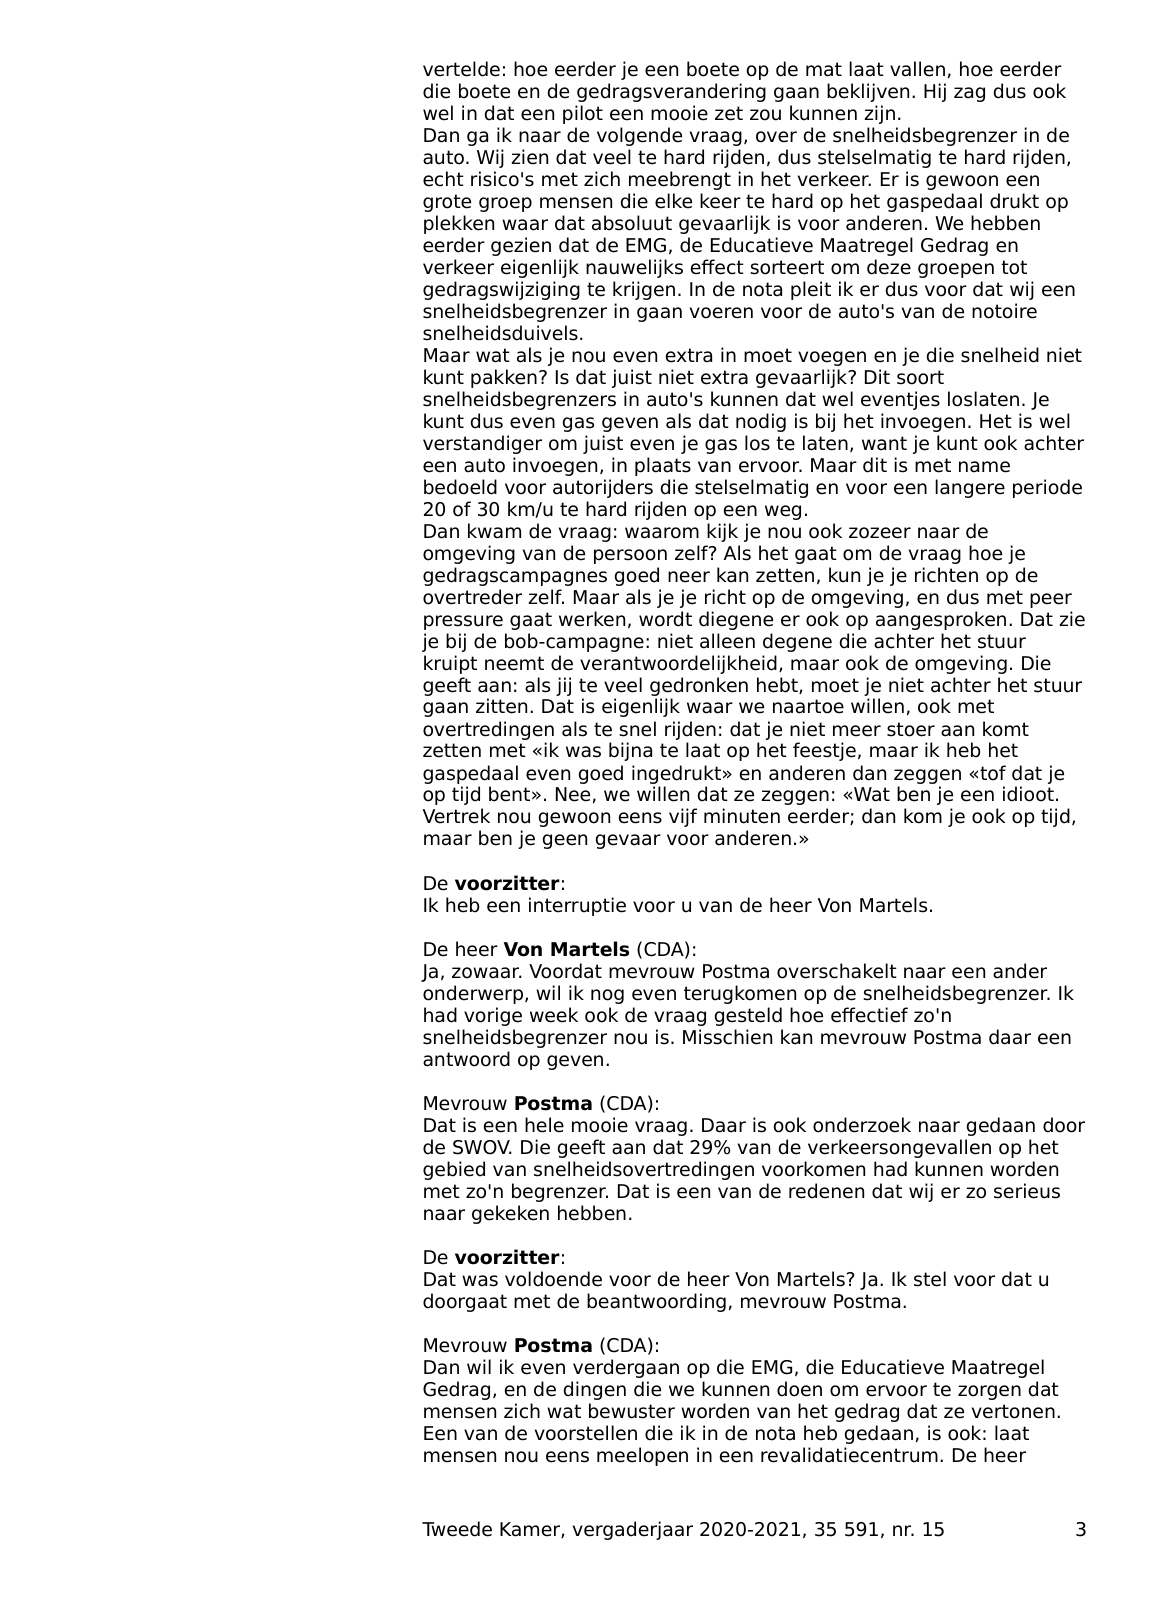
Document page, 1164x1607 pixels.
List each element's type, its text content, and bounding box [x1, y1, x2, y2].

text Ik heb een interruptie voor u van de heer Von Martels. [422, 894, 1087, 916]
text Dat is een hele mooie vraag. Daar is ook onderzoek naar gedaan door de SWOV. Die geeft aan dat 29% van de verkeersongevallen op het gebied van snelheidsovertredingen voorkomen had kunnen worden met zo'n begrenzer. Dat is een van de redenen dat wij er zo serieus naar gekeken hebben. [422, 1115, 1087, 1224]
text De voorzitter: [422, 1247, 1087, 1269]
text Mevrouw Postma (CDA): [422, 1335, 1087, 1357]
text Dan ga ik naar de volgende vraag, over de snelheidsbegrenzer in de auto. Wij zien dat veel te hard rijden, dus stelselmatig te hard rijden, echt risico's met zich meebrengt in het verkeer. Er is gewoon een grote groep mensen die elke keer te hard op het gaspedaal drukt op plekken waar dat absoluut gevaarlijk is voor anderen. We hebben eerder gezien dat de EMG, de Educatieve Maatregel Gedrag en verkeer eigenlijk nauwelijks effect sorteert om deze groepen tot gedragswijziging te krijgen. In de nota pleit ik er dus voor dat wij een snelheidsbegrenzer in gaan voeren voor de auto's van de notoire snelheidsduivels. [422, 125, 1087, 345]
text De heer Von Martels (CDA): [422, 939, 1087, 961]
text Maar wat als je nou even extra in moet voegen en je die snelheid niet kunt pakken? Is dat juist niet extra gevaarlijk? Dit soort snelheidsbegrenzers in auto's kunnen dat wel eventjes loslaten. Je kunt dus even gas geven als dat nodig is bij het invoegen. Het is wel verstandiger om juist even je gas los te laten, want je kunt ook achter een auto invoegen, in plaats van ervoor. Maar dit is met name bedoeld voor autorijders die stelselmatig en voor een langere periode 20 of 30 km/u te hard rijden op een weg. [422, 345, 1087, 521]
text Ja, zowaar. Voordat mevrouw Postma overschakelt naar een ander onderwerp, wil ik nog even terugkomen op de snelheidsbegrenzer. Ik had vorige week ook de vraag gesteld hoe effectief zo'n snelheidsbegrenzer nou is. Misschien kan mevrouw Postma daar een antwoord op geven. [422, 961, 1087, 1071]
text vertelde: hoe eerder je een boete op de mat laat vallen, hoe eerder die boete en de gedragsverandering gaan beklijven. Hij zag dus ook wel in dat een pilot een mooie zet zou kunnen zijn. [422, 59, 1087, 125]
text Mevrouw Postma (CDA): [422, 1093, 1087, 1115]
text Dan kwam de vraag: waarom kijk je nou ook zozeer naar de omgeving van de persoon zelf? Als het gaat om de vraag hoe je gedragscampagnes goed neer kan zetten, kun je je richten op de overtreder zelf. Maar als je je richt op de omgeving, en dus met peer pressure gaat werken, wordt diegene er ook op aangesproken. Dat zie je bij de bob-campagne: niet alleen degene die achter het stuur kruipt neemt de verantwoordelijkheid, maar ook de omgeving. Die geeft aan: als jij te veel gedronken hebt, moet je niet achter het stuur gaan zitten. Dat is eigenlijk waar we naartoe willen, ook met overtredingen als te snel rijden: dat je niet meer stoer aan komt zetten met «ik was bijna te laat op het feestje, maar ik heb het gaspedaal even goed ingedrukt» en anderen dan zeggen «tof dat je op tijd bent». Nee, we willen dat ze zeggen: «Wat ben je een idioot. Vertrek nou gewoon eens vijf minuten eerder; dan kom je ook op tijd, maar ben je geen gevaar voor anderen.» [422, 521, 1087, 850]
text De voorzitter: [422, 872, 1087, 894]
text Dat was voldoende voor de heer Von Martels? Ja. Ik stel voor dat u doorgaat met de beantwoording, mevrouw Postma. [422, 1269, 1087, 1313]
text Dan wil ik even verdergaan op die EMG, die Educatieve Maatregel Gedrag, en de dingen die we kunnen doen om ervoor te zorgen dat mensen zich wat bewuster worden van het gedrag dat ze vertonen. Een van de voorstellen die ik in de nota heb gedaan, is ook: laat mensen nou eens meelopen in een revalidatiecentrum. De heer [422, 1357, 1087, 1467]
